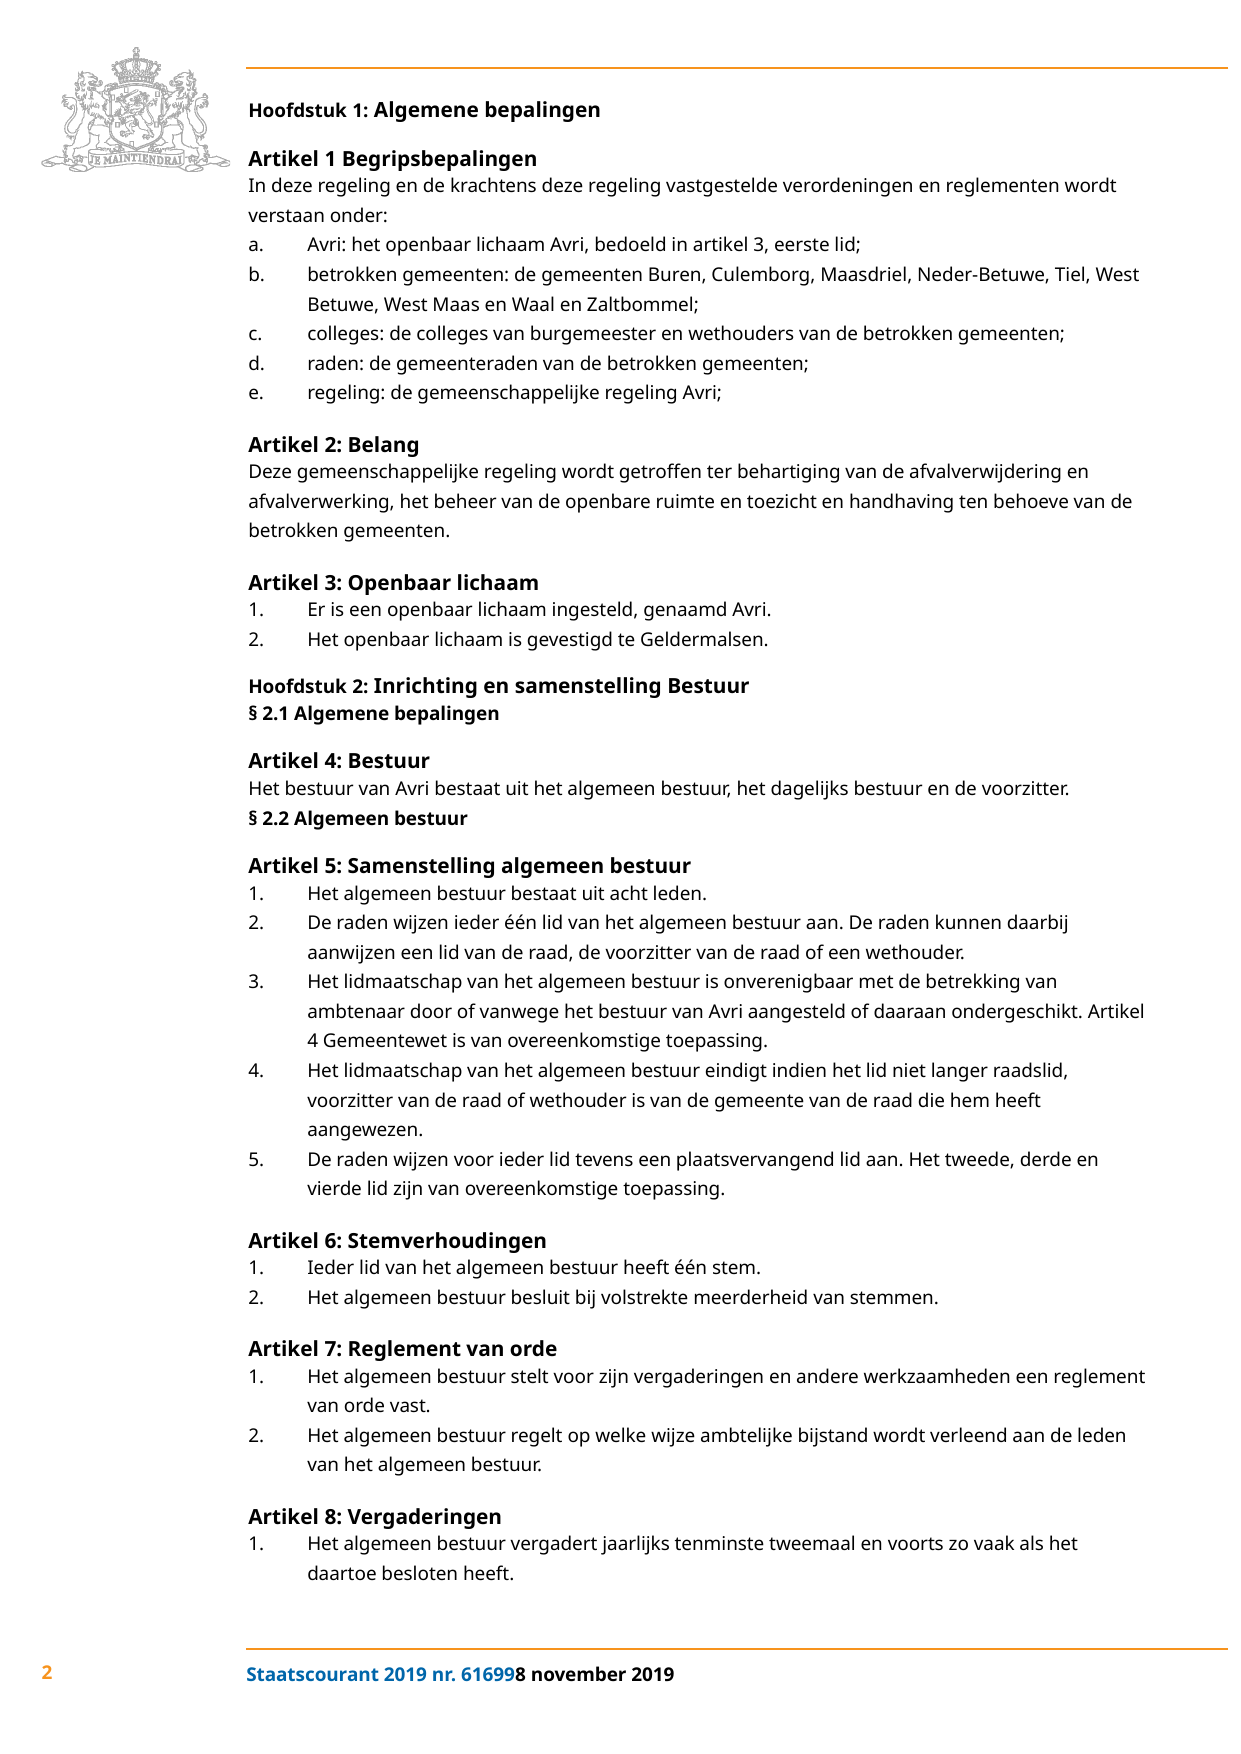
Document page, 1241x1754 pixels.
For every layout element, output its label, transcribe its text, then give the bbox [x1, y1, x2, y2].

text Artikel 4: Bestuur [248, 747, 1152, 775]
list De raden wijzen voor ieder lid tevens een plaatsvervangend lid aan. Het tweede, derde en vierde lid zijn van overeenkomstige toepassing. [248, 1146, 1152, 1201]
picture [41, 47, 231, 172]
text Deze gemeenschappelijke regeling wordt getroffen ter behartiging van de afvalverwijdering en afvalverwerking, het beheer van de openbare ruimte en toezicht en handhaving ten behoeve van de betrokken gemeenten. [248, 458, 1152, 543]
list Het openbaar lichaam is gevestigd te Geldermalsen. [248, 626, 1152, 652]
list Het algemeen bestuur besluit bij volstrekte meerderheid van stemmen. [248, 1284, 1152, 1310]
list Het algemeen bestuur regelt op welke wijze ambtelijke bijstand wordt verleend aan de leden van het algemeen bestuur. [248, 1422, 1152, 1477]
list colleges: de colleges van burgemeester en wethouders van de betrokken gemeenten; [248, 320, 1152, 346]
list betrokken gemeenten: de gemeenten Buren, Culemborg, Maasdriel, Neder-Betuwe, Tiel, West Betuwe, West Maas en Waal en Zaltbommel; [248, 261, 1152, 317]
list regeling: de gemeenschappelijke regeling Avri; [248, 379, 1152, 405]
text Hoofdstuk 1: Algemene bepalingen [248, 95, 1152, 123]
list Avri: het openbaar lichaam Avri, bedoeld in artikel 3, eerste lid; [248, 232, 1152, 257]
list Het lidmaatschap van het algemeen bestuur eindigt indien het lid niet langer raadslid, voorzitter van de raad of wethouder is van de gemeente van de raad die hem heeft aangewezen. [248, 1057, 1152, 1142]
text In deze regeling en de krachtens deze regeling vastgestelde verordeningen en reglementen wordt verstaan onder: [248, 172, 1152, 228]
list Er is een openbaar lichaam ingesteld, genaamd Avri. [248, 596, 1152, 622]
text Artikel 6: Stemverhoudingen [248, 1226, 1152, 1254]
text Artikel 8: Vergaderingen [248, 1502, 1152, 1530]
list raden: de gemeenteraden van de betrokken gemeenten; [248, 350, 1152, 376]
text § 2.2 Algemeen bestuur [248, 805, 1152, 830]
list Ieder lid van het algemeen bestuur heeft één stem. [248, 1254, 1152, 1280]
text Artikel 3: Openbaar lichaam [248, 568, 1152, 596]
list Het algemeen bestuur bestaat uit acht leden. [248, 880, 1152, 905]
list Het algemeen bestuur vergadert jaarlijks tenminste tweemaal en voorts zo vaak als het daartoe besloten heeft. [248, 1530, 1152, 1586]
text Het bestuur van Avri bestaat uit het algemeen bestuur, het dagelijks bestuur en de voorzitter. [248, 775, 1152, 801]
text Artikel 5: Samenstelling algemeen bestuur [248, 851, 1152, 880]
list Het algemeen bestuur stelt voor zijn vergaderingen en andere werkzaamheden een reglement van orde vast. [248, 1363, 1152, 1418]
text Hoofdstuk 2: Inrichting en samenstelling Bestuur [248, 672, 1152, 700]
list Het lidmaatschap van het algemeen bestuur is onverenigbaar met de betrekking van ambtenaar door of vanwege het bestuur van Avri aangesteld of daaraan ondergeschikt. Artikel 4 Gemeentewet is van overeenkomstige toepassing. [248, 968, 1152, 1053]
text Artikel 2: Belang [248, 430, 1152, 458]
text § 2.1 Algemene bepalingen [248, 700, 1152, 726]
text Artikel 1 Begripsbepalingen [248, 144, 1152, 172]
list De raden wijzen ieder één lid van het algemeen bestuur aan. De raden kunnen daarbij aanwijzen een lid van de raad, de voorzitter van de raad of een wethouder. [248, 909, 1152, 964]
text Artikel 7: Reglement van orde [248, 1334, 1152, 1363]
